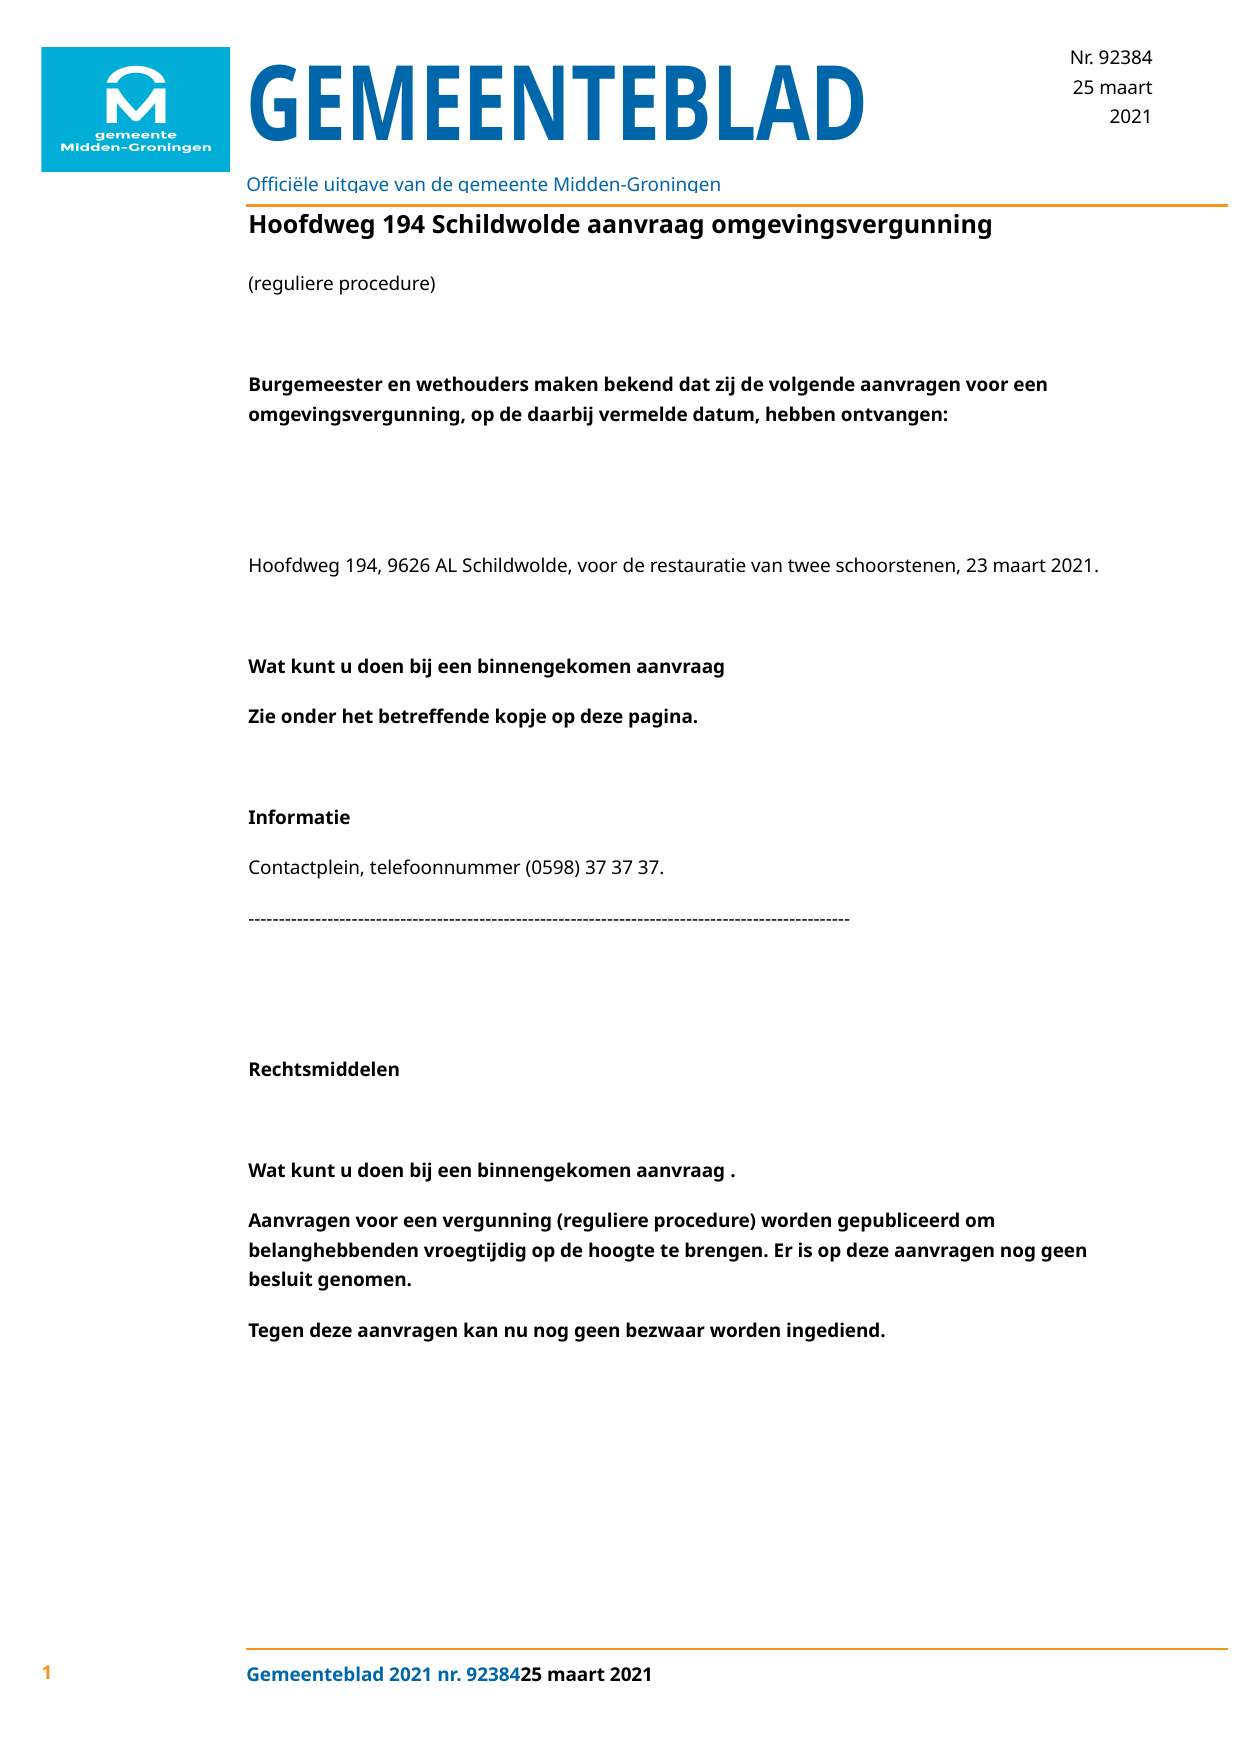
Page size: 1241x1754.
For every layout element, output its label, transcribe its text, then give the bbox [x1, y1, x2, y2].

text Wat kunt u doen bij een binnengekomen aanvraag [248, 653, 1152, 678]
text Zie onder het betreffende kopje op deze pagina. [248, 703, 1152, 729]
text Tegen deze aanvragen kan nu nog geen bezwaar worden ingediend. [248, 1317, 1152, 1343]
text --------------------------------------------------------------------------------------------------- [248, 905, 1152, 931]
text Aanvragen voor een vergunning (reguliere procedure) worden gepubliceerd om belanghebbenden vroegtijdig op de hoogte te brengen. Er is op deze aanvragen nog geen besluit genomen. [248, 1207, 1152, 1292]
text Wat kunt u doen bij een binnengekomen aanvraag . [248, 1157, 1152, 1183]
text (reguliere procedure) [248, 270, 1152, 296]
text Rechtsmiddelen [248, 1056, 1152, 1082]
text Hoofdweg 194, 9626 AL Schildwolde, voor de restauratie van twee schoorstenen, 23 maart 2021. [248, 552, 1152, 578]
text Contactplein, telefoonnummer (0598) 37 37 37. [248, 854, 1152, 880]
text Burgemeester en wethouders maken bekend dat zij de volgende aanvragen voor een omgevingsvergunning, op de daarbij vermelde datum, hebben ontvangen: [248, 371, 1152, 426]
text Informatie [248, 804, 1152, 830]
text Hoofdweg 194 Schildwolde aanvraag omgevingsvergunning [248, 207, 1152, 241]
picture [108, 66, 164, 82]
picture [184, 146, 190, 153]
picture [107, 89, 165, 122]
